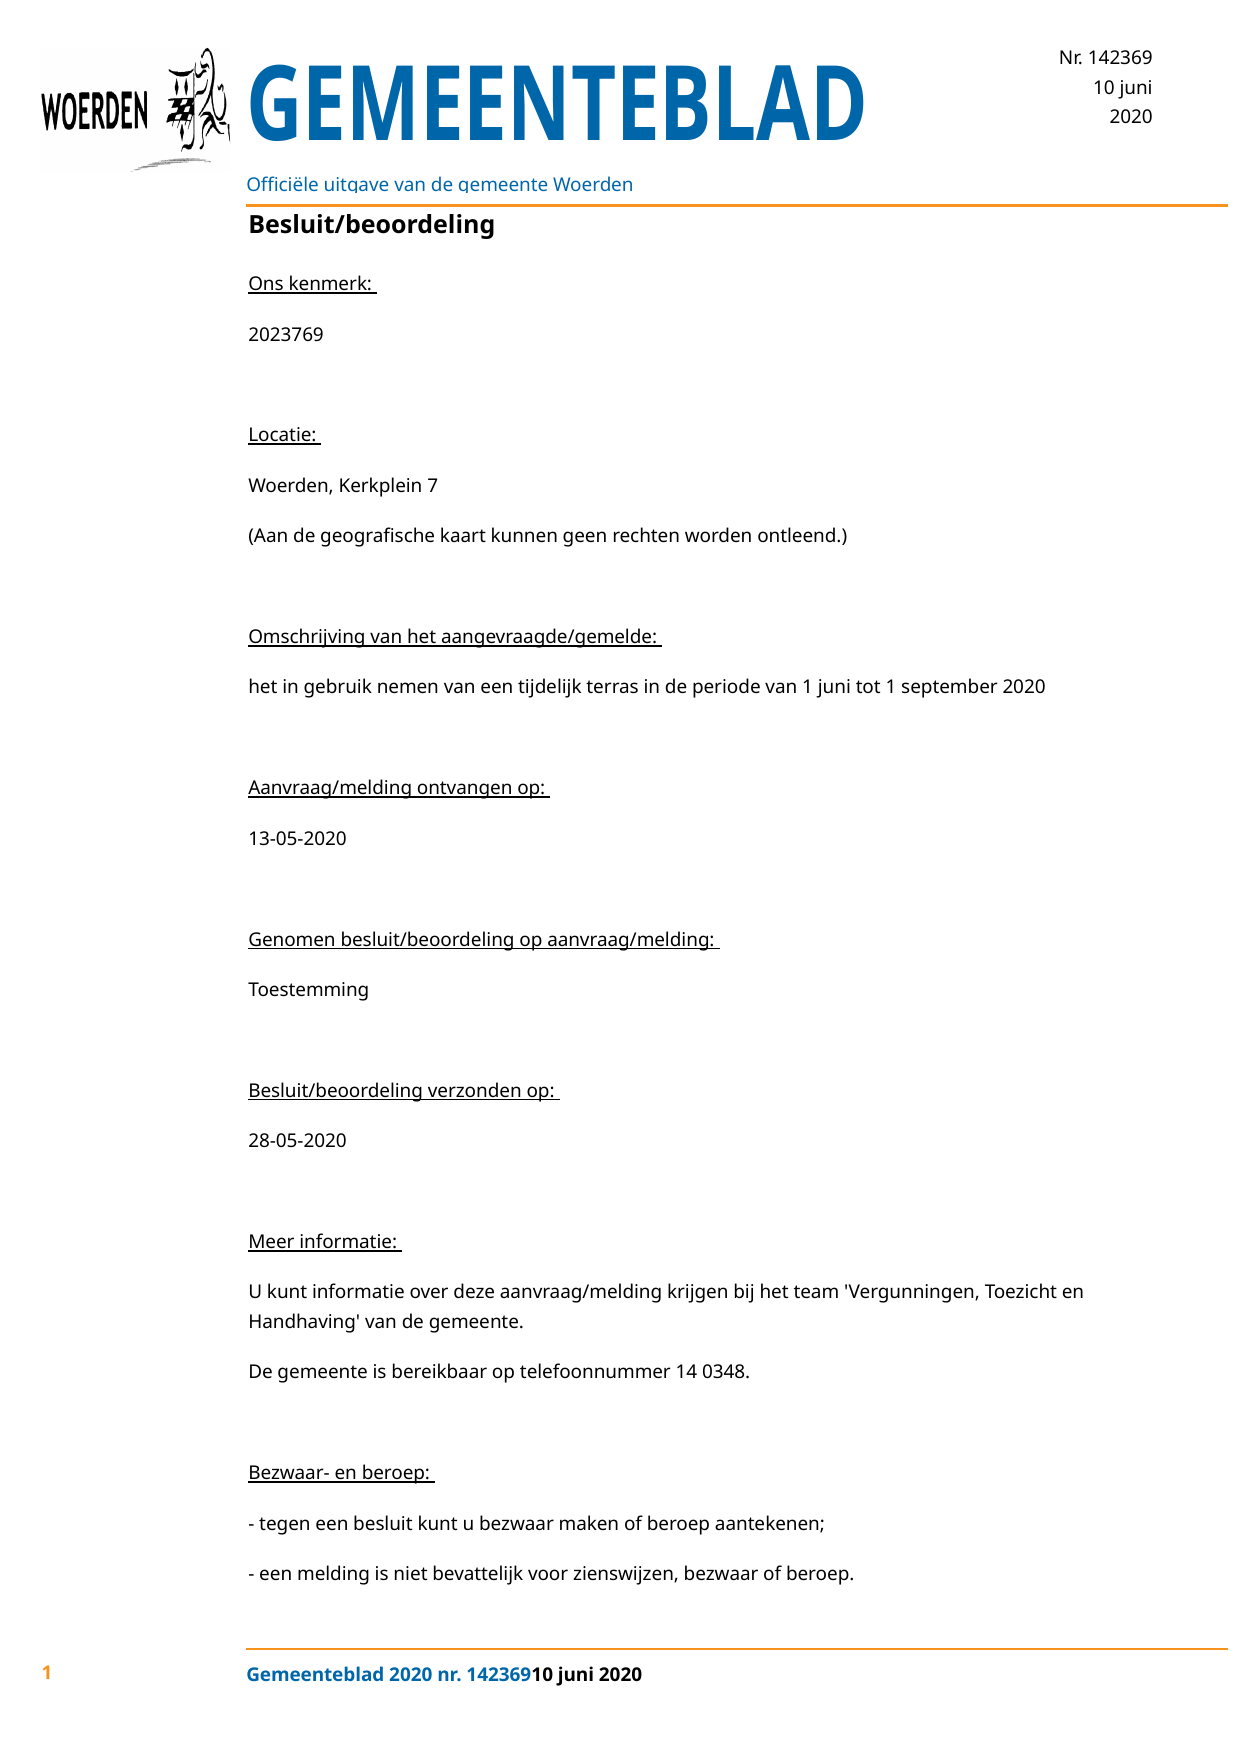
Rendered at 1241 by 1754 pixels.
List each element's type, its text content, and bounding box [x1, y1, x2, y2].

text Besluit/beoordeling [248, 207, 1152, 241]
text 13-05-2020 [248, 825, 1152, 851]
text - tegen een besluit kunt u bezwaar maken of beroep aantekenen; [248, 1510, 1152, 1536]
text Woerden, Kerkplein 7 [248, 472, 1152, 498]
text Omschrijving van het aangevraagde/gemelde: [248, 623, 1152, 649]
text 28-05-2020 [248, 1127, 1152, 1153]
text De gemeente is bereikbaar op telefoonnummer 14 0348. [248, 1359, 1152, 1384]
text Meer informatie: [248, 1228, 1152, 1254]
text Aanvraag/melding ontvangen op: [248, 774, 1152, 800]
text Genomen besluit/beoordeling op aanvraag/melding: [248, 926, 1152, 951]
text - een melding is niet bevattelijk voor zienswijzen, bezwaar of beroep. [248, 1560, 1152, 1586]
text Toestemming [248, 976, 1152, 1002]
text U kunt informatie over deze aanvraag/melding krijgen bij het team 'Vergunningen, Toezicht en Handhaving' van de gemeente. [248, 1279, 1152, 1334]
text 2023769 [248, 321, 1152, 346]
text Ons kenmerk: [248, 270, 1152, 296]
text Bezwaar- en beroep: [248, 1459, 1152, 1485]
picture [41, 47, 231, 172]
text het in gebruik nemen van een tijdelijk terras in de periode van 1 juni tot 1 september 2020 [248, 674, 1152, 699]
text (Aan de geografische kaart kunnen geen rechten worden ontleend.) [248, 522, 1152, 548]
text Besluit/beoordeling verzonden op: [248, 1077, 1152, 1103]
text Locatie: [248, 422, 1152, 447]
